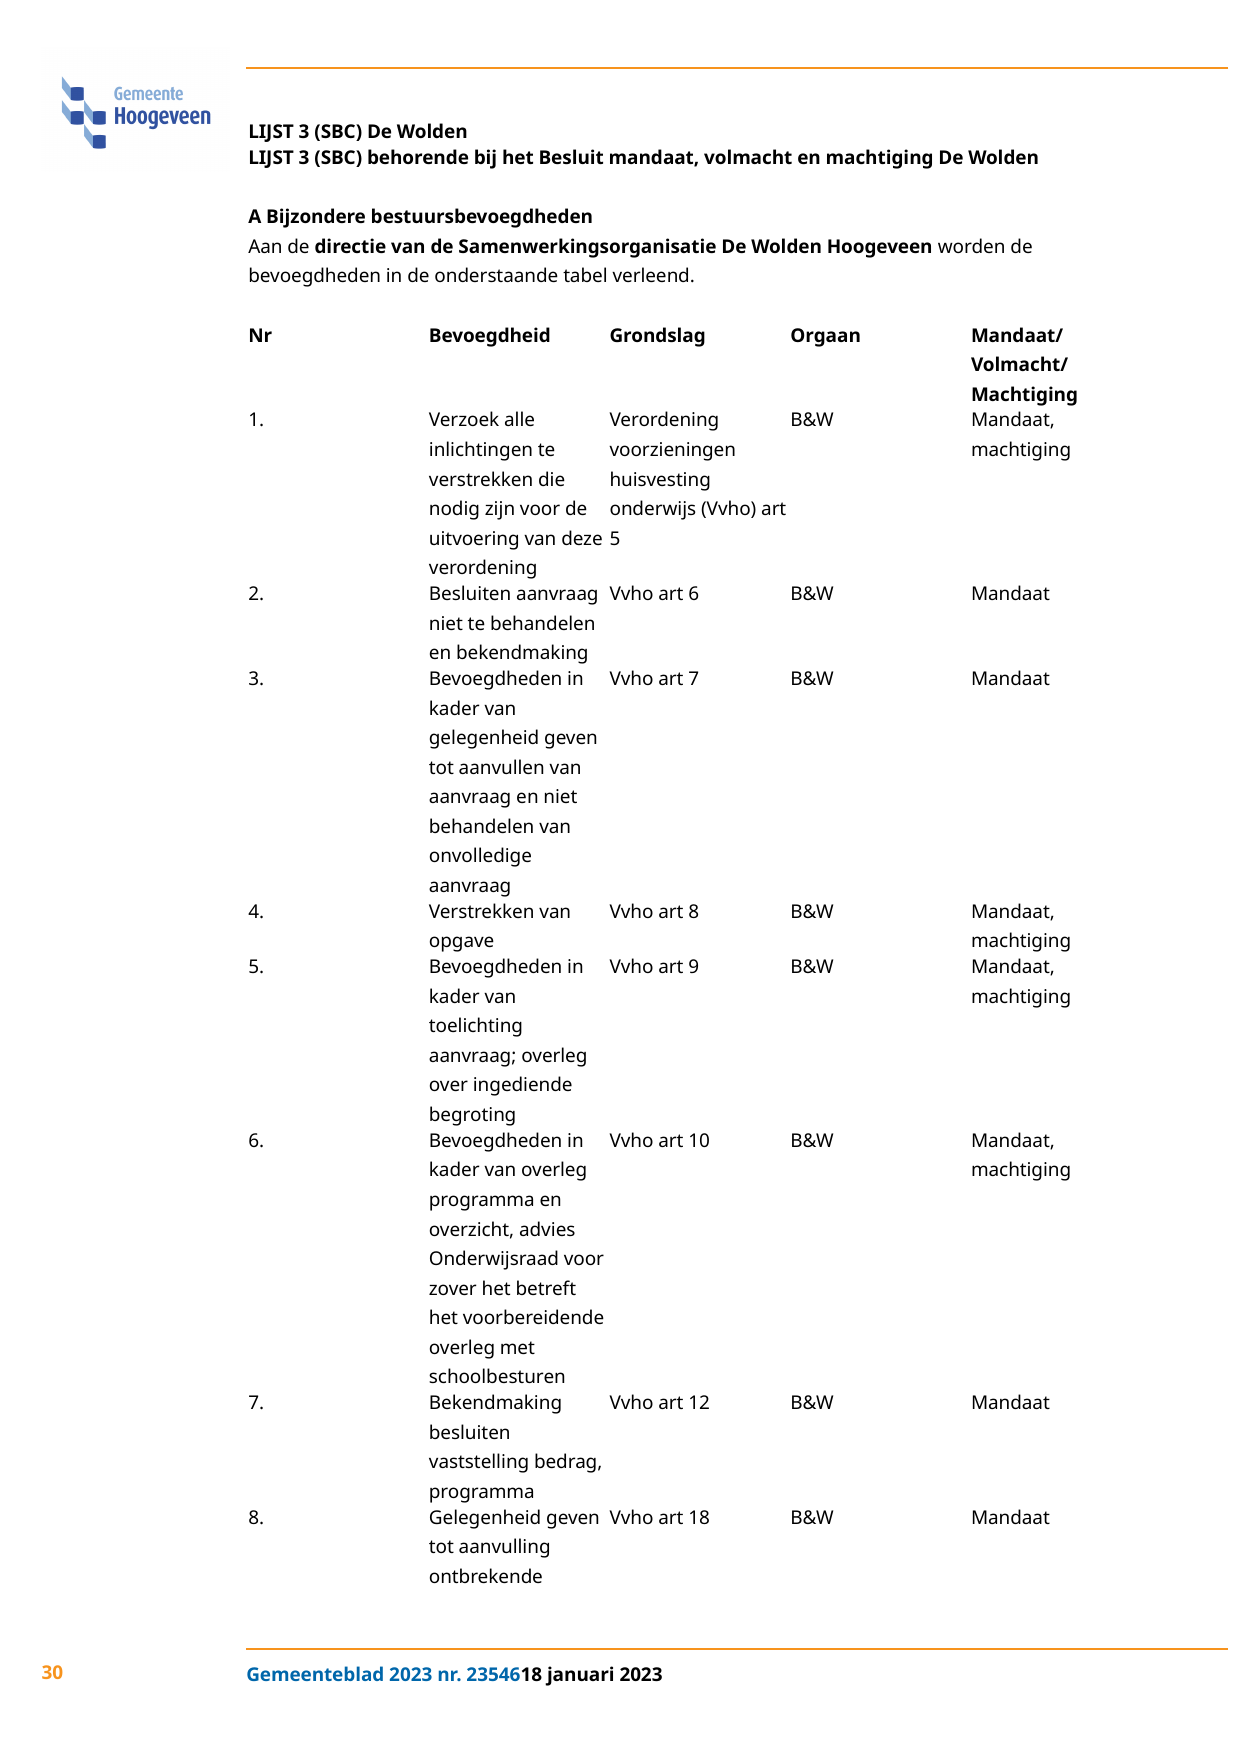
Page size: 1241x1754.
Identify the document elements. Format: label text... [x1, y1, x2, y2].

table_cell Verordening voorzieningen huisvesting onderwijs (Vvho) art 5 [609, 407, 790, 580]
table_cell Vvho art 9 [609, 953, 790, 1127]
table_cell Vvho art 10 [609, 1127, 790, 1389]
table_cell Bekendmaking besluiten vaststelling bedrag, programma [429, 1389, 609, 1504]
table_cell Gelegenheid geven tot aanvulling ontbrekende [429, 1504, 609, 1589]
picture [41, 47, 231, 172]
table_cell Vvho art 8 [609, 898, 790, 953]
table_cell Vvho art 18 [609, 1504, 790, 1589]
table_cell [248, 407, 429, 580]
table_cell [248, 665, 429, 898]
table_header Bevoegdheid [429, 322, 609, 407]
table_cell [248, 953, 429, 1127]
table_cell Mandaat, machtiging [971, 898, 1152, 953]
table_cell Mandaat [971, 1389, 1152, 1504]
table_header Grondslag [609, 322, 790, 407]
table_cell Bevoegdheden in kader van overleg programma en overzicht, advies Onderwijsraad voor zover het betreft het voorbereidende overleg met schoolbesturen [429, 1127, 609, 1389]
table_cell Vvho art 6 [609, 580, 790, 665]
table_cell Vvho art 7 [609, 665, 790, 898]
table_cell B&W [790, 1389, 971, 1504]
table_cell Bevoegdheden in kader van gelegenheid geven tot aanvullen van aanvraag en niet behandelen van onvolledige aanvraag [429, 665, 609, 898]
table_cell Mandaat, machtiging [971, 407, 1152, 580]
table_cell B&W [790, 898, 971, 953]
text LIJST 3 (SBC) behorende bij het Besluit mandaat, volmacht en machtiging De Wolden [248, 144, 1152, 170]
text A Bijzondere bestuursbevoegdheden [248, 203, 1152, 229]
text LIJST 3 (SBC) De Wolden [248, 116, 1152, 144]
table_cell [248, 1127, 429, 1389]
table_cell Mandaat, machtiging [971, 953, 1152, 1127]
table_header Nr [248, 322, 429, 407]
table_cell Verzoek alle inlichtingen te verstrekken die nodig zijn voor de uitvoering van deze verordening [429, 407, 609, 580]
table_cell B&W [790, 1504, 971, 1589]
table_cell Mandaat [971, 665, 1152, 898]
table_header Mandaat/ Volmacht/ Machtiging [971, 322, 1152, 407]
table_cell Mandaat, machtiging [971, 1127, 1152, 1389]
table_cell Bevoegdheden in kader van toelichting aanvraag; overleg over ingediende begroting [429, 953, 609, 1127]
table_cell Besluiten aanvraag niet te behandelen en bekendmaking [429, 580, 609, 665]
table_cell [248, 580, 429, 665]
table_cell Mandaat [971, 580, 1152, 665]
table_cell B&W [790, 953, 971, 1127]
table_cell B&W [790, 1127, 971, 1389]
table_cell B&W [790, 407, 971, 580]
table_cell Vvho art 12 [609, 1389, 790, 1504]
table_cell B&W [790, 580, 971, 665]
table_cell Verstrekken van opgave [429, 898, 609, 953]
table_cell [248, 1389, 429, 1504]
table_header Orgaan [790, 322, 971, 407]
table_cell B&W [790, 665, 971, 898]
table_cell [248, 1504, 429, 1589]
table_cell Mandaat [971, 1504, 1152, 1589]
table_cell [248, 898, 429, 953]
text Aan de directie van de Samenwerkingsorganisatie De Wolden Hoogeveen worden de bevoegdheden in de onderstaande tabel verleend. [248, 233, 1152, 288]
